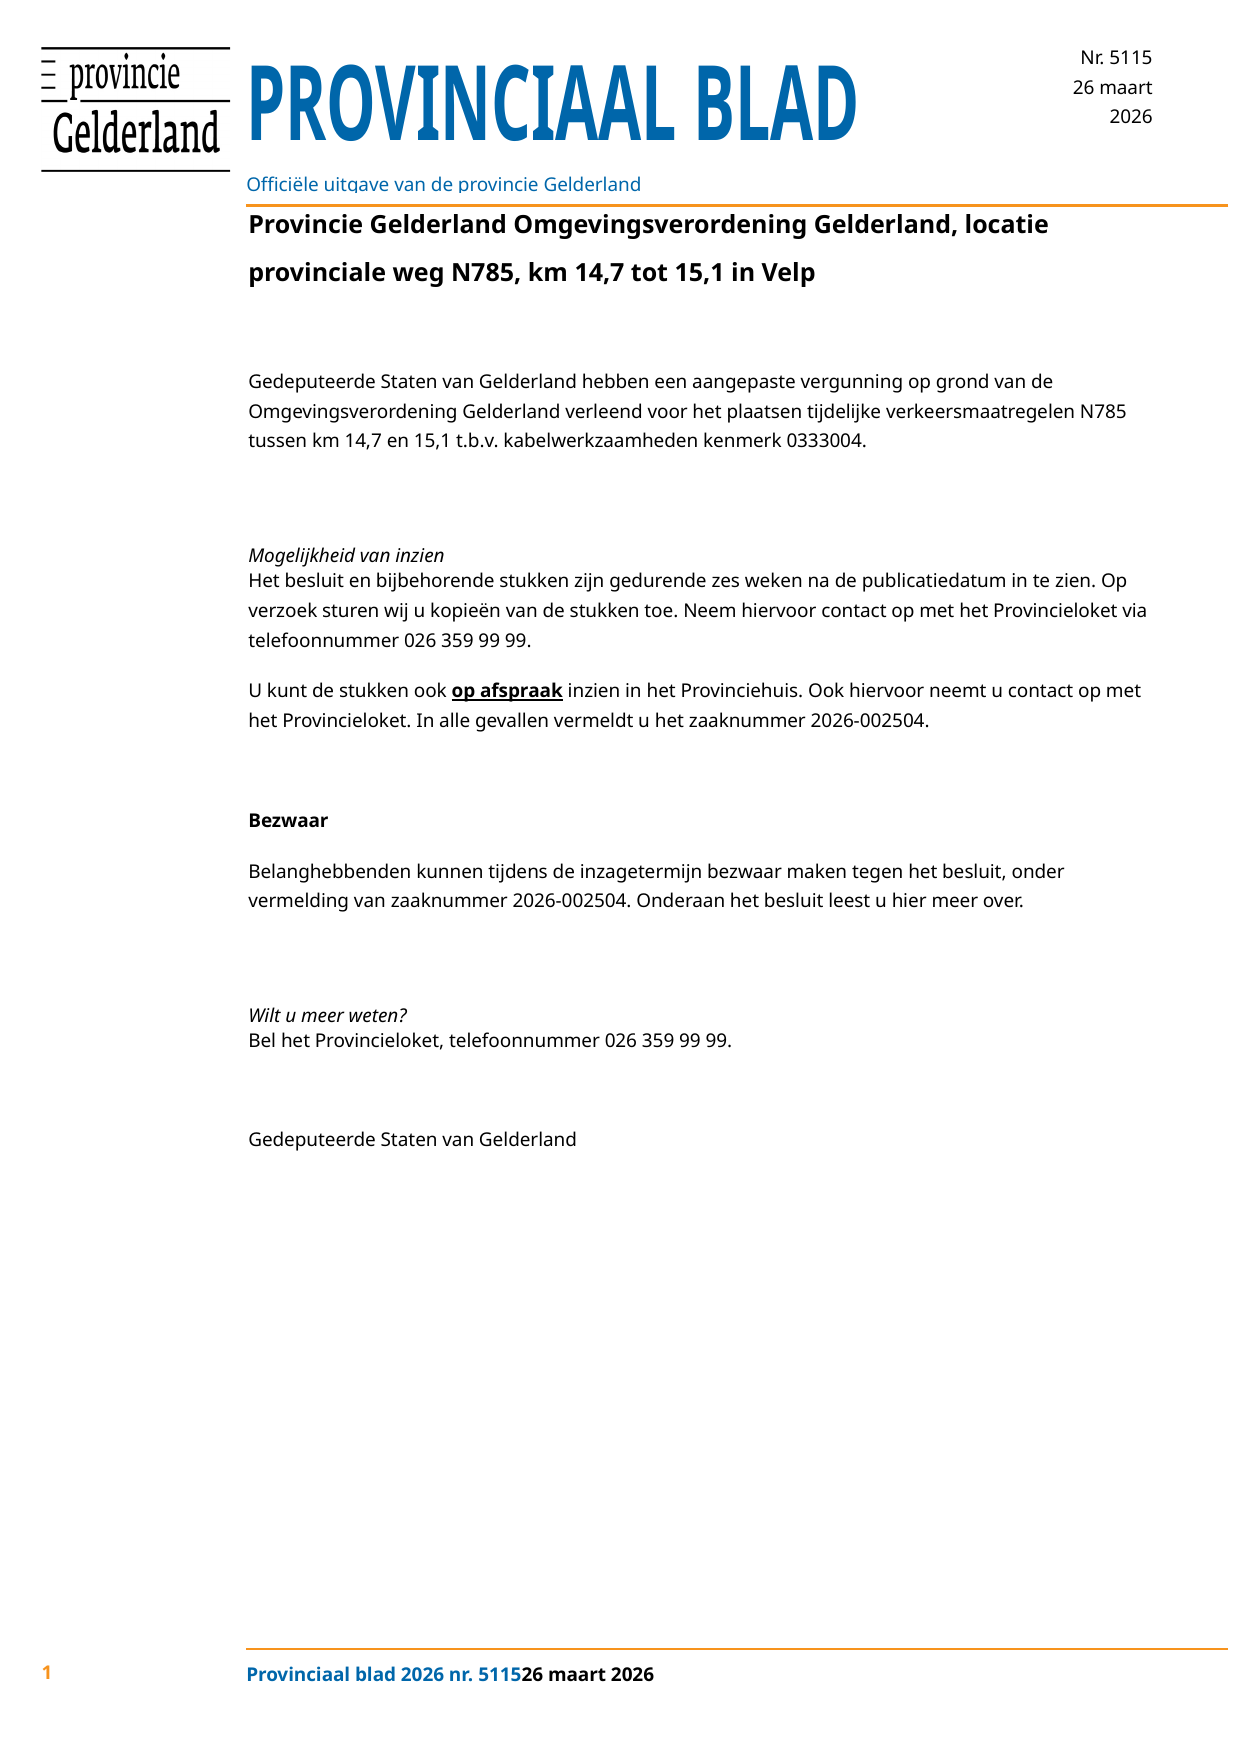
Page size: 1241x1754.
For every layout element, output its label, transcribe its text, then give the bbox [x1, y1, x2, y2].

text Bezwaar [248, 808, 1152, 833]
text Mogelijkheid van inzien [248, 542, 1152, 568]
text Het besluit en bijbehorende stukken zijn gedurende zes weken na de publicatiedatum in te zien. Op verzoek sturen wij u kopieën van de stukken toe. Neem hiervoor contact op met het Provincieloket via telefoonnummer 026 359 99 99. [248, 568, 1152, 652]
picture [41, 47, 231, 172]
text Bel het Provincieloket, telefoonnummer 026 359 99 99. [248, 1028, 1152, 1053]
text Belanghebbenden kunnen tijdens de inzagetermijn bezwaar maken tegen het besluit, onder vermelding van zaaknummer 2026-002504. Onderaan het besluit leest u hier meer over. [248, 858, 1152, 913]
text Wilt u meer weten? [248, 1002, 1152, 1028]
text Gedeputeerde Staten van Gelderland [248, 1126, 1152, 1152]
text U kunt de stukken ook op afspraak inzien in het Provinciehuis. Ook hiervoor neemt u contact op met het Provincieloket. In alle gevallen vermeldt u het zaaknummer 2026-002504. [248, 677, 1152, 732]
text Provincie Gelderland Omgevingsverordening Gelderland, locatie provinciale weg N785, km 14,7 tot 15,1 in Velp [248, 207, 1152, 288]
text Gedeputeerde Staten van Gelderland hebben een aangepaste vergunning op grond van de Omgevingsverordening Gelderland verleend voor het plaatsen tijdelijke verkeersmaatregelen N785 tussen km 14,7 en 15,1 t.b.v. kabelwerkzaamheden kenmerk 0333004. [248, 368, 1152, 453]
